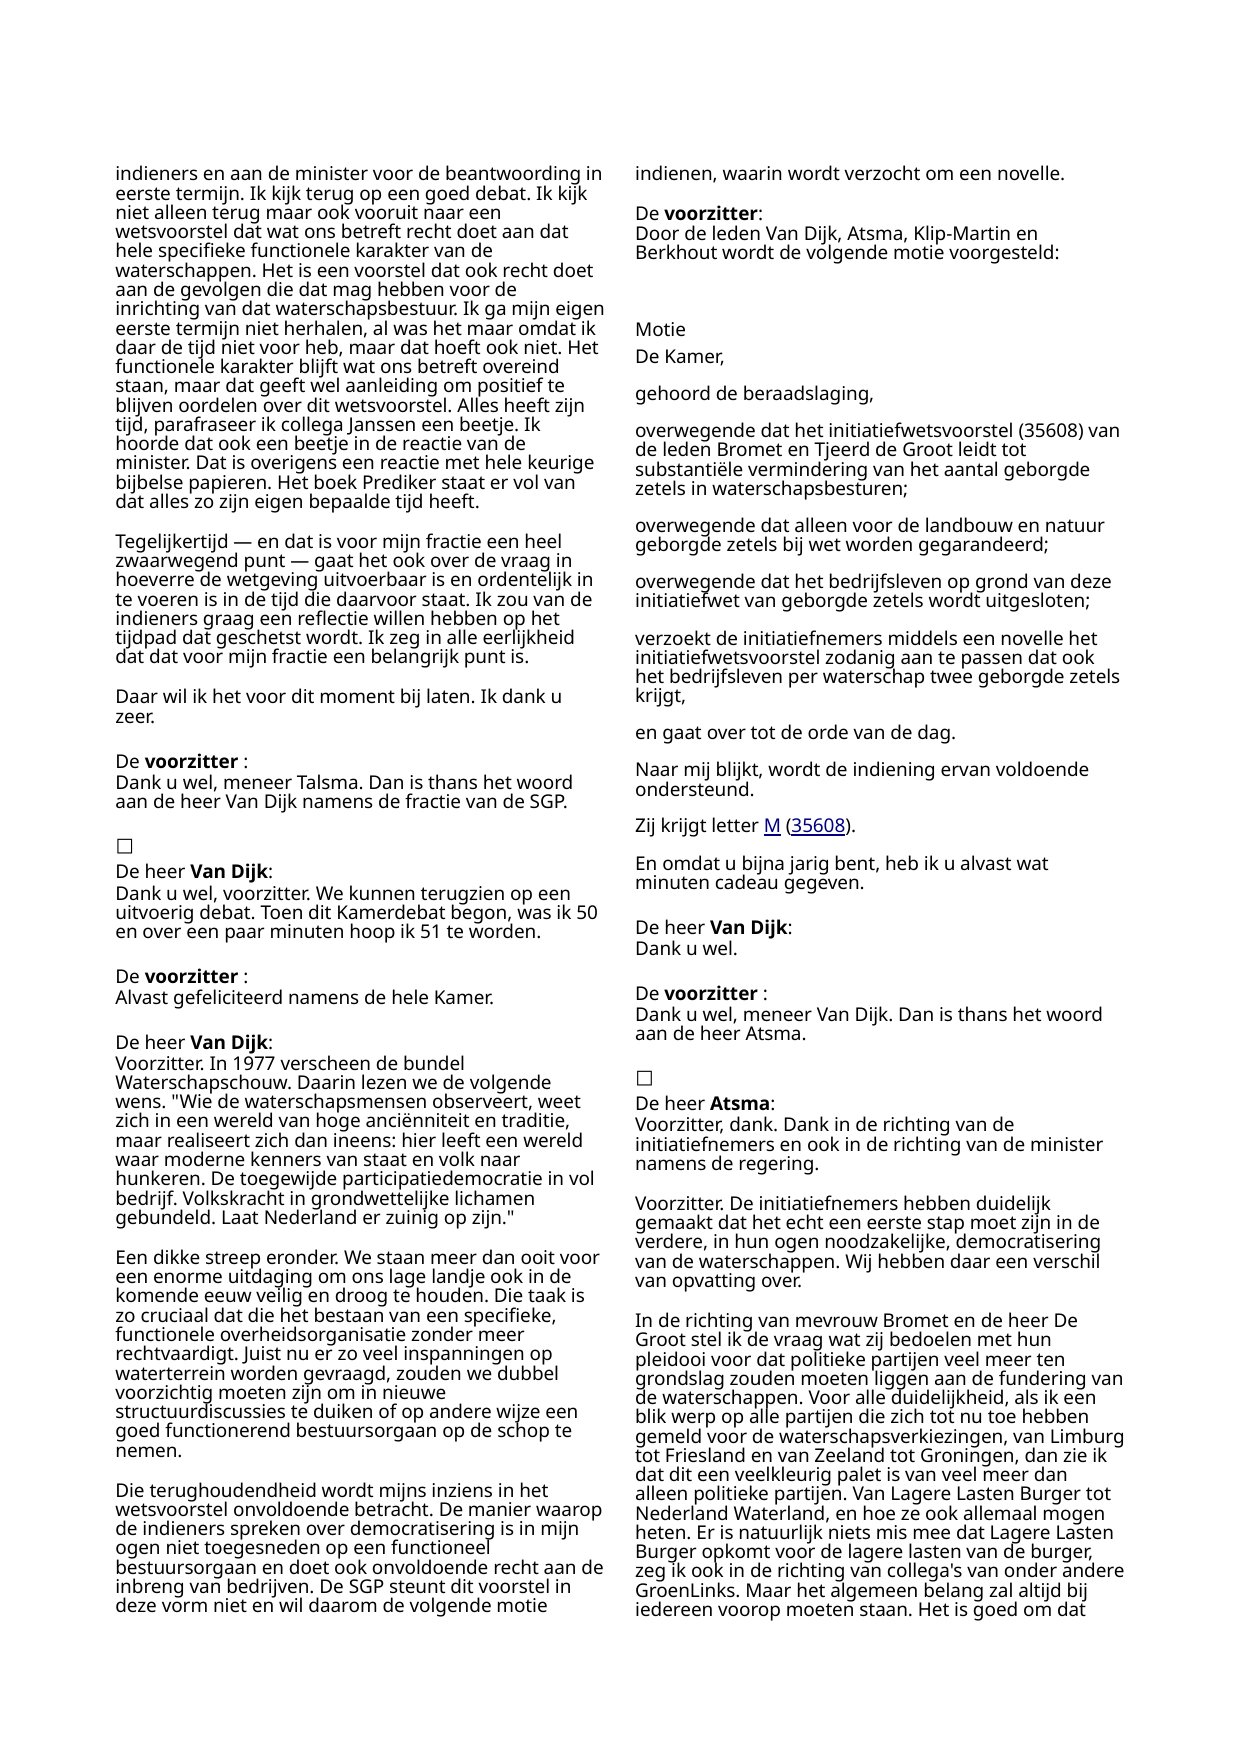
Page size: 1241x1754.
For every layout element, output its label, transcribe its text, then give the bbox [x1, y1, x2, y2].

text Zij krijgt letter M (35608). [635, 817, 1125, 837]
text Dank u wel. [635, 940, 1125, 959]
text ⬜ [115, 833, 605, 859]
text De heer Van Dijk: [115, 859, 605, 884]
text indieners en aan de minister voor de beantwoording in eerste termijn. Ik kijk terug op een goed debat. Ik kijk niet alleen terug maar ook vooruit naar een wetsvoorstel dat wat ons betreft recht doet aan dat hele specifieke functionele karakter van de waterschappen. Het is een voorstel dat ook recht doet aan de gevolgen die dat mag hebben voor de inrichting van dat waterschapsbestuur. Ik ga mijn eigen eerste termijn niet herhalen, al was het maar omdat ik daar de tijd niet voor heb, maar dat hoeft ook niet. Het functionele karakter blijft wat ons betreft overeind staan, maar dat geeft wel aanleiding om positief te blijven oordelen over dit wetsvoorstel. Alles heeft zijn tijd, parafraseer ik collega Janssen een beetje. Ik hoorde dat ook een beetje in de reactie van de minister. Dat is overigens een reactie met hele keurige bijbelse papieren. Het boek Prediker staat er vol van dat alles zo zijn eigen bepaalde tijd heeft. [115, 165, 605, 512]
text Dank u wel, voorzitter. We kunnen terugzien op een uitvoerig debat. Toen dit Kamerdebat begon, was ik 50 en over een paar minuten hoop ik 51 te worden. [115, 884, 605, 942]
text overwegende dat alleen voor de landbouw en natuur geborgde zetels bij wet worden gegarandeerd; [635, 517, 1125, 556]
text De voorzitter : [115, 748, 605, 774]
text Voorzitter, dank. Dank in de richting van de initiatiefnemers en ook in de richting van de minister namens de regering. [635, 1116, 1125, 1174]
text De heer Van Dijk: [635, 914, 1125, 940]
text De Kamer, [635, 348, 1125, 367]
text Voorzitter. In 1977 verscheen de bundel Waterschapschouw. Daarin lezen we de volgende wens. "Wie de waterschapsmensen observeert, weet zich in een wereld van hoge anciënniteit en traditie, maar realiseert zich dan ineens: hier leeft een wereld waar moderne kenners van staat en volk naar hunkeren. De toegewijde participatiedemocratie in vol bedrijf. Volkskracht in grondwettelijke lichamen gebundeld. Laat Nederland er zuinig op zijn." [115, 1055, 605, 1228]
text Dank u wel, meneer Talsma. Dan is thans het woord aan de heer Van Dijk namens de fractie van de SGP. [115, 774, 605, 812]
text overwegende dat het initiatiefwetsvoorstel (35608) van de leden Bromet en Tjeerd de Groot leidt tot substantiële vermindering van het aantal geborgde zetels in waterschapsbesturen; [635, 422, 1125, 499]
text En omdat u bijna jarig bent, heb ik u alvast wat minuten cadeau gegeven. [635, 854, 1125, 893]
text De heer Atsma: [635, 1091, 1125, 1116]
text Voorzitter. De initiatiefnemers hebben duidelijk gemaakt dat het echt een eerste stap moet zijn in de verdere, in hun ogen noodzakelijke, democratisering van de waterschappen. Wij hebben daar een verschil van opvatting over. [635, 1195, 1125, 1291]
text Motie [635, 317, 1125, 342]
text overwegende dat het bedrijfsleven op grond van deze initiatiefwet van geborgde zetels wordt uitgesloten; [635, 573, 1125, 612]
text In de richting van mevrouw Bromet en de heer De Groot stel ik de vraag wat zij bedoelen met hun pleidooi voor dat politieke partijen veel meer ten grondslag zouden moeten liggen aan de fundering van de waterschappen. Voor alle duidelijkheid, als ik een blik werp op alle partijen die zich tot nu toe hebben gemeld voor de waterschapsverkiezingen, van Limburg tot Friesland en van Zeeland tot Groningen, dan zie ik dat dit een veelkleurig palet is van veel meer dan alleen politieke partijen. Van Lagere Lasten Burger tot Nederland Waterland, en hoe ze ook allemaal mogen heten. Er is natuurlijk niets mis mee dat Lagere Lasten Burger opkomt voor de lagere lasten van de burger, zeg ik ook in de richting van collega's van onder andere GroenLinks. Maar het algemeen belang zal altijd bij iedereen voorop moeten staan. Het is goed om dat [635, 1312, 1125, 1620]
text Daar wil ik het voor dit moment bij laten. Ik dank u zeer. [115, 688, 605, 727]
text en gaat over tot de orde van de dag. [635, 724, 1125, 743]
text Die terughoudendheid wordt mijns inziens in het wetsvoorstel onvoldoende betracht. De manier waarop de indieners spreken over democratisering is in mijn ogen niet toegesneden op een functioneel bestuursorgaan en doet ook onvoldoende recht aan de inbreng van bedrijven. De SGP steunt dit voorstel in deze vorm niet en wil daarom de volgende motie [115, 1482, 605, 1616]
text Tegelijkertijd — en dat is voor mijn fractie een heel zwaarwegend punt — gaat het ook over de vraag in hoeverre de wetgeving uitvoerbaar is en ordentelijk in te voeren is in de tijd die daarvoor staat. Ik zou van de indieners graag een reflectie willen hebben op het tijdpad dat geschetst wordt. Ik zeg in alle eerlijkheid dat dat voor mijn fractie een belangrijk punt is. [115, 533, 605, 668]
text De voorzitter : [635, 980, 1125, 1006]
text verzoekt de initiatiefnemers middels een novelle het initiatiefwetsvoorstel zodanig aan te passen dat ook het bedrijfsleven per waterschap twee geborgde zetels krijgt, [635, 629, 1125, 707]
text Naar mij blijkt, wordt de indiening ervan voldoende ondersteund. [635, 761, 1125, 800]
text De voorzitter : [115, 963, 605, 989]
text ⬜ [635, 1065, 1125, 1091]
text Door de leden Van Dijk, Atsma, Klip-Martin en Berkhout wordt de volgende motie voorgesteld: [635, 224, 1125, 263]
text Een dikke streep eronder. We staan meer dan ooit voor een enorme uitdaging om ons lage landje ook in de komende eeuw veilig en droog te houden. Die taak is zo cruciaal dat die het bestaan van een specifieke, functionele overheidsorganisatie zonder meer rechtvaardigt. Juist nu er zo veel inspanningen op waterterrein worden gevraagd, zouden we dubbel voorzichtig moeten zijn om in nieuwe structuurdiscussies te duiken of op andere wijze een goed functionerend bestuursorgaan op de schop te nemen. [115, 1249, 605, 1461]
text De voorzitter: [635, 205, 1125, 224]
text gehoord de beraadslaging, [635, 385, 1125, 404]
text De heer Van Dijk: [115, 1029, 605, 1055]
text Alvast gefeliciteerd namens de hele Kamer. [115, 989, 605, 1008]
text indienen, waarin wordt verzocht om een novelle. [635, 165, 1125, 184]
text Dank u wel, meneer Van Dijk. Dan is thans het woord aan de heer Atsma. [635, 1006, 1125, 1044]
